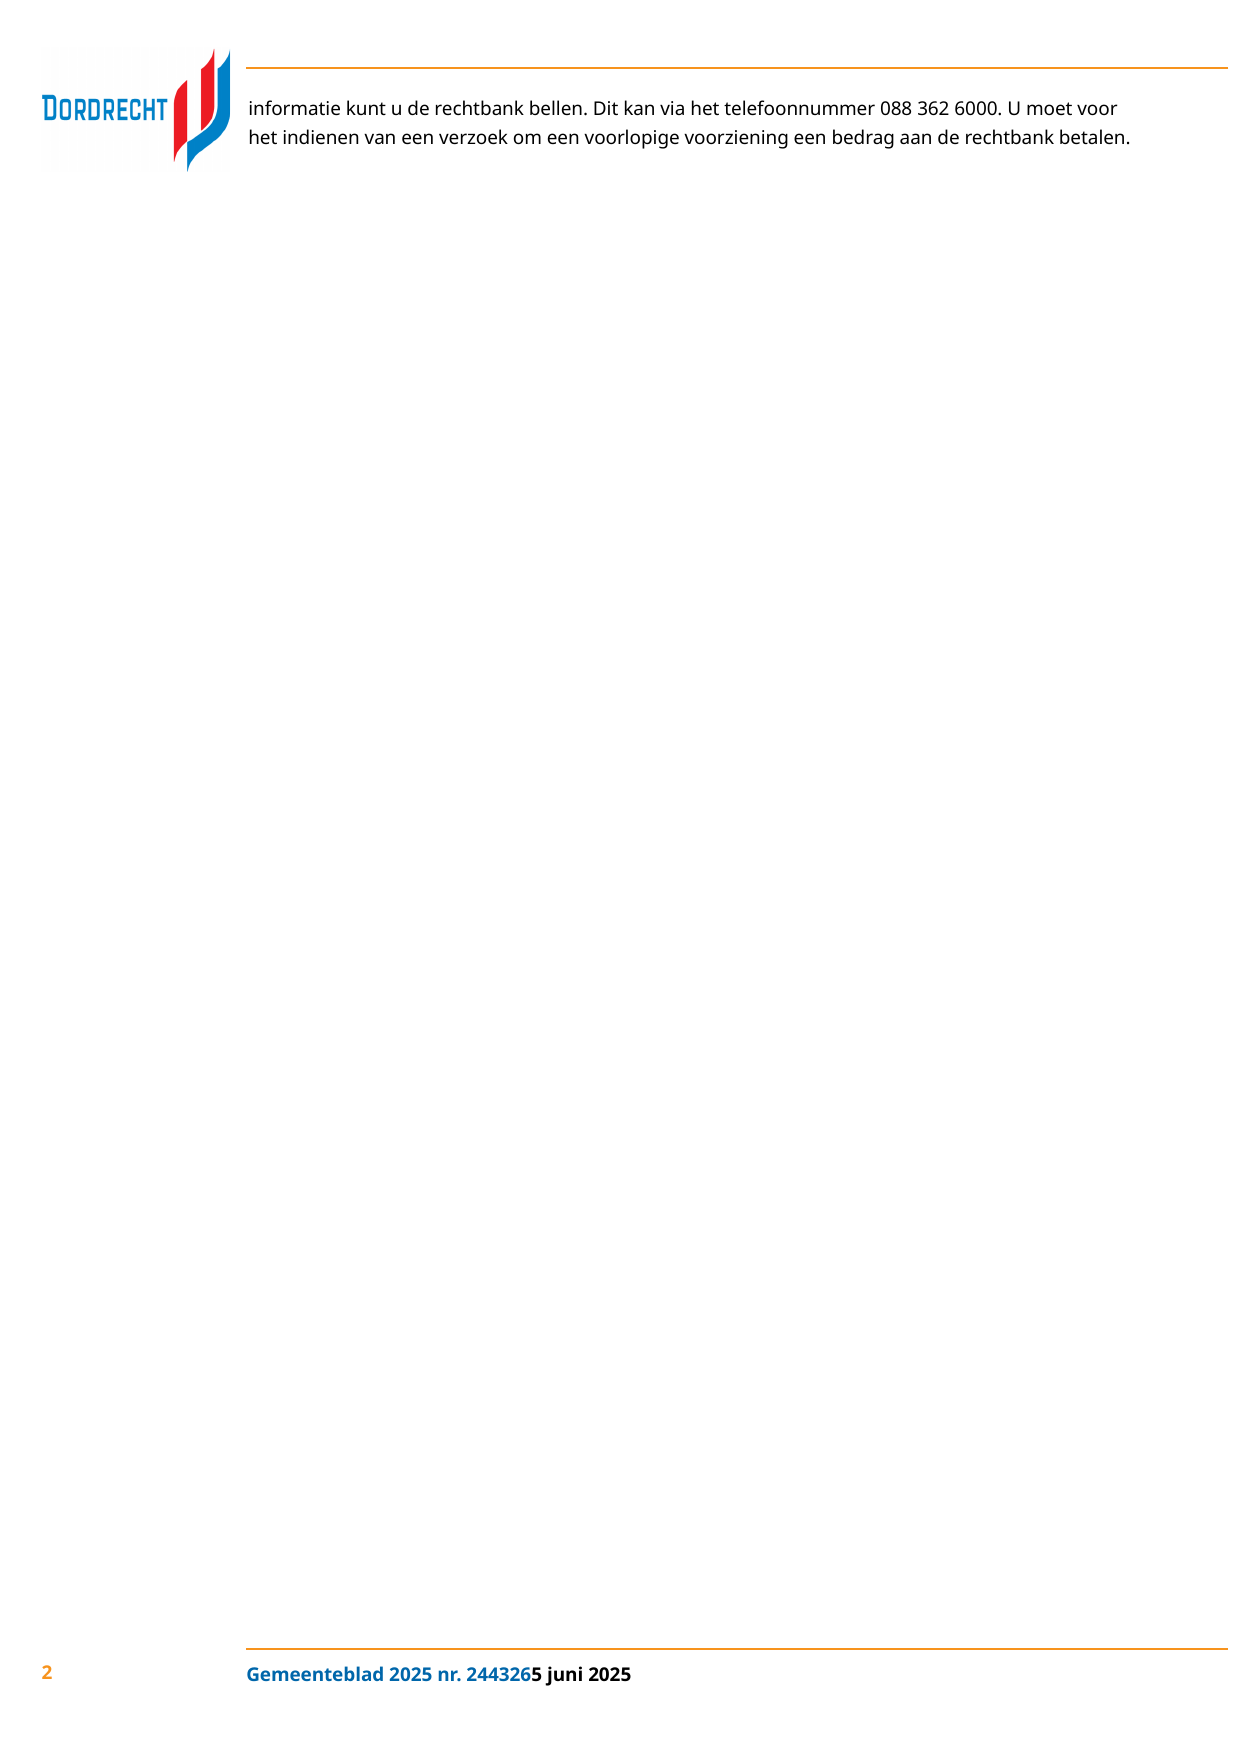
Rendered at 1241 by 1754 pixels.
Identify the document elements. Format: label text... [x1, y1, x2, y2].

text informatie kunt u de rechtbank bellen. Dit kan via het telefoonnummer 088 362 6000. U moet voor het indienen van een verzoek om een voorlopige voorziening een bedrag aan de rechtbank betalen. [248, 95, 1152, 150]
picture [41, 47, 231, 172]
